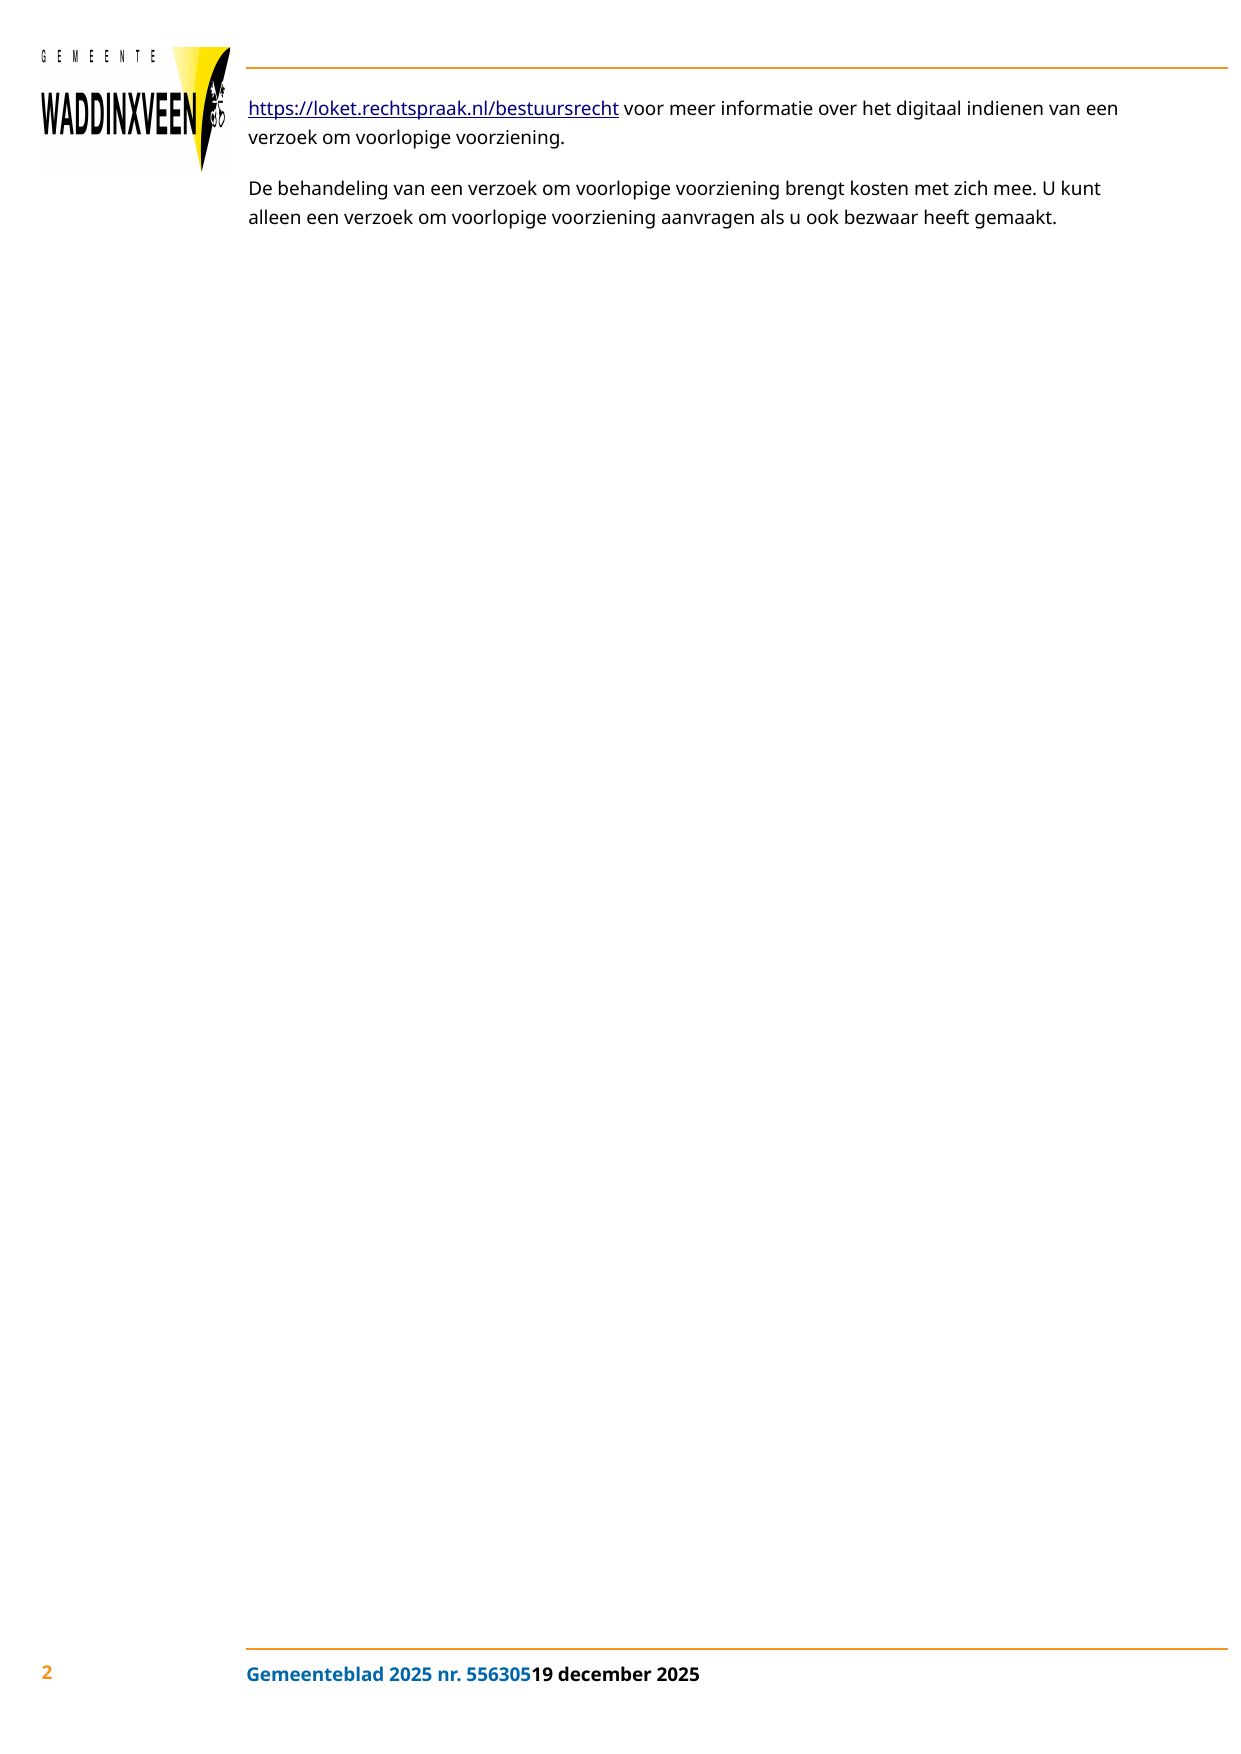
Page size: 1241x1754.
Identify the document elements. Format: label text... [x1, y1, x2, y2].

picture [41, 47, 231, 172]
text https://loket.rechtspraak.nl/bestuursrecht voor meer informatie over het digitaal indienen van een verzoek om voorlopige voorziening. [248, 95, 1152, 150]
text De behandeling van een verzoek om voorlopige voorziening brengt kosten met zich mee. U kunt alleen een verzoek om voorlopige voorziening aanvragen als u ook bezwaar heeft gemaakt. [248, 175, 1152, 230]
